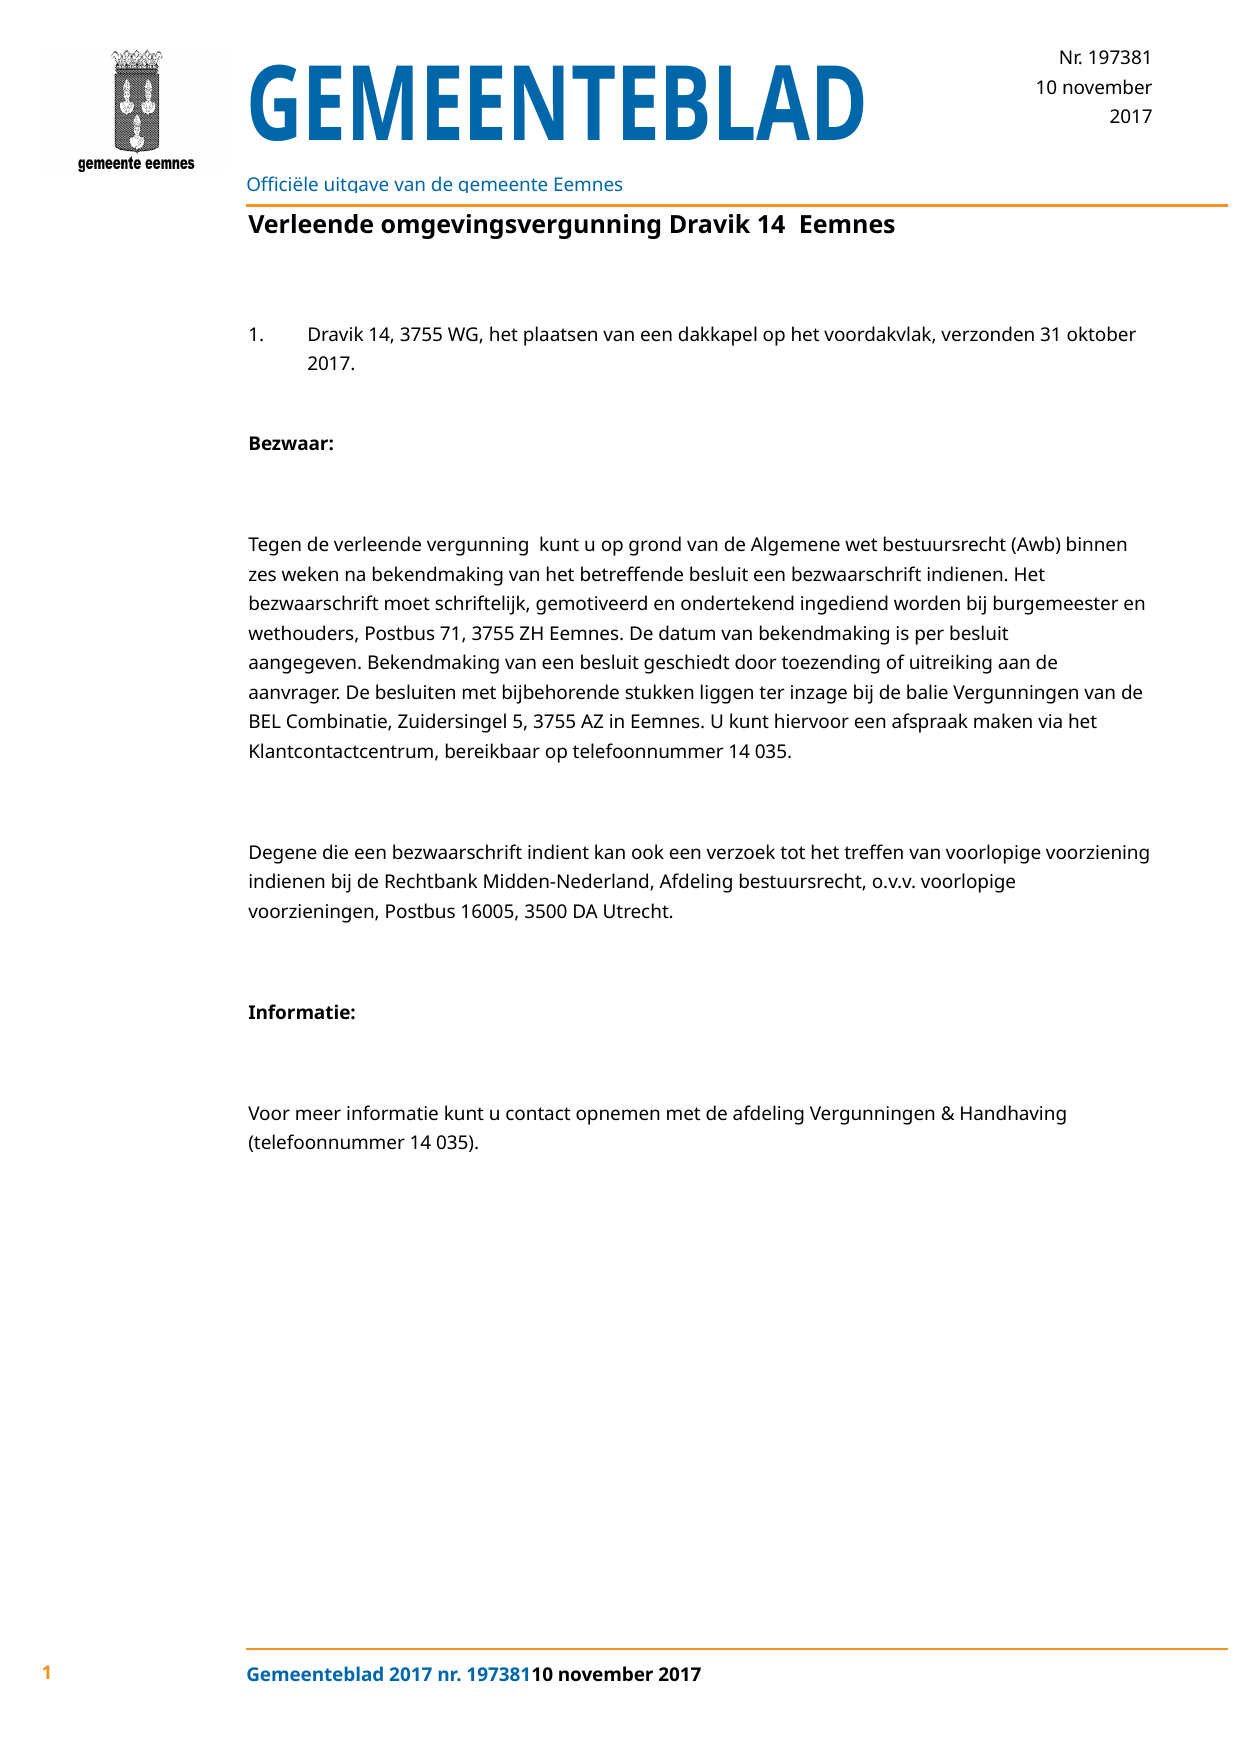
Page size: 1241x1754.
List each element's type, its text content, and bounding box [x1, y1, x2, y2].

list Dravik 14, 3755 WG, het plaatsen van een dakkapel op het voordakvlak, verzonden 31 oktober 2017. [248, 321, 1152, 376]
text Degene die een bezwaarschrift indient kan ook een verzoek tot het treffen van voorlopige voorziening indienen bij de Rechtbank Midden-Nederland, Afdeling bestuursrecht, o.v.v. voorlopige voorzieningen, Postbus 16005, 3500 DA Utrecht. [248, 839, 1152, 924]
text Bezwaar: [248, 430, 1152, 456]
picture [41, 47, 231, 172]
text Tegen de verleende vergunning kunt u op grond van de Algemene wet bestuursrecht (Awb) binnen zes weken na bekendmaking van het betreffende besluit een bezwaarschrift indienen. Het bezwaarschrift moet schriftelijk, gemotiveerd en ondertekend ingediend worden bij burgemeester en wethouders, Postbus 71, 3755 ZH Eemnes. De datum van bekendmaking is per besluit aangegeven. Bekendmaking van een besluit geschiedt door toezending of uitreiking aan de aanvrager. De besluiten met bijbehorende stukken liggen ter inzage bij de balie Vergunningen van de BEL Combinatie, Zuidersingel 5, 3755 AZ in Eemnes. U kunt hiervoor een afspraak maken via het Klantcontactcentrum, bereikbaar op telefoonnummer 14 035. [248, 531, 1152, 764]
text Voor meer informatie kunt u contact opnemen met de afdeling Vergunningen & Handhaving (telefoonnummer 14 035). [248, 1100, 1152, 1155]
text Verleende omgevingsvergunning Dravik 14 Eemnes [248, 207, 1152, 241]
text Informatie: [248, 999, 1152, 1025]
